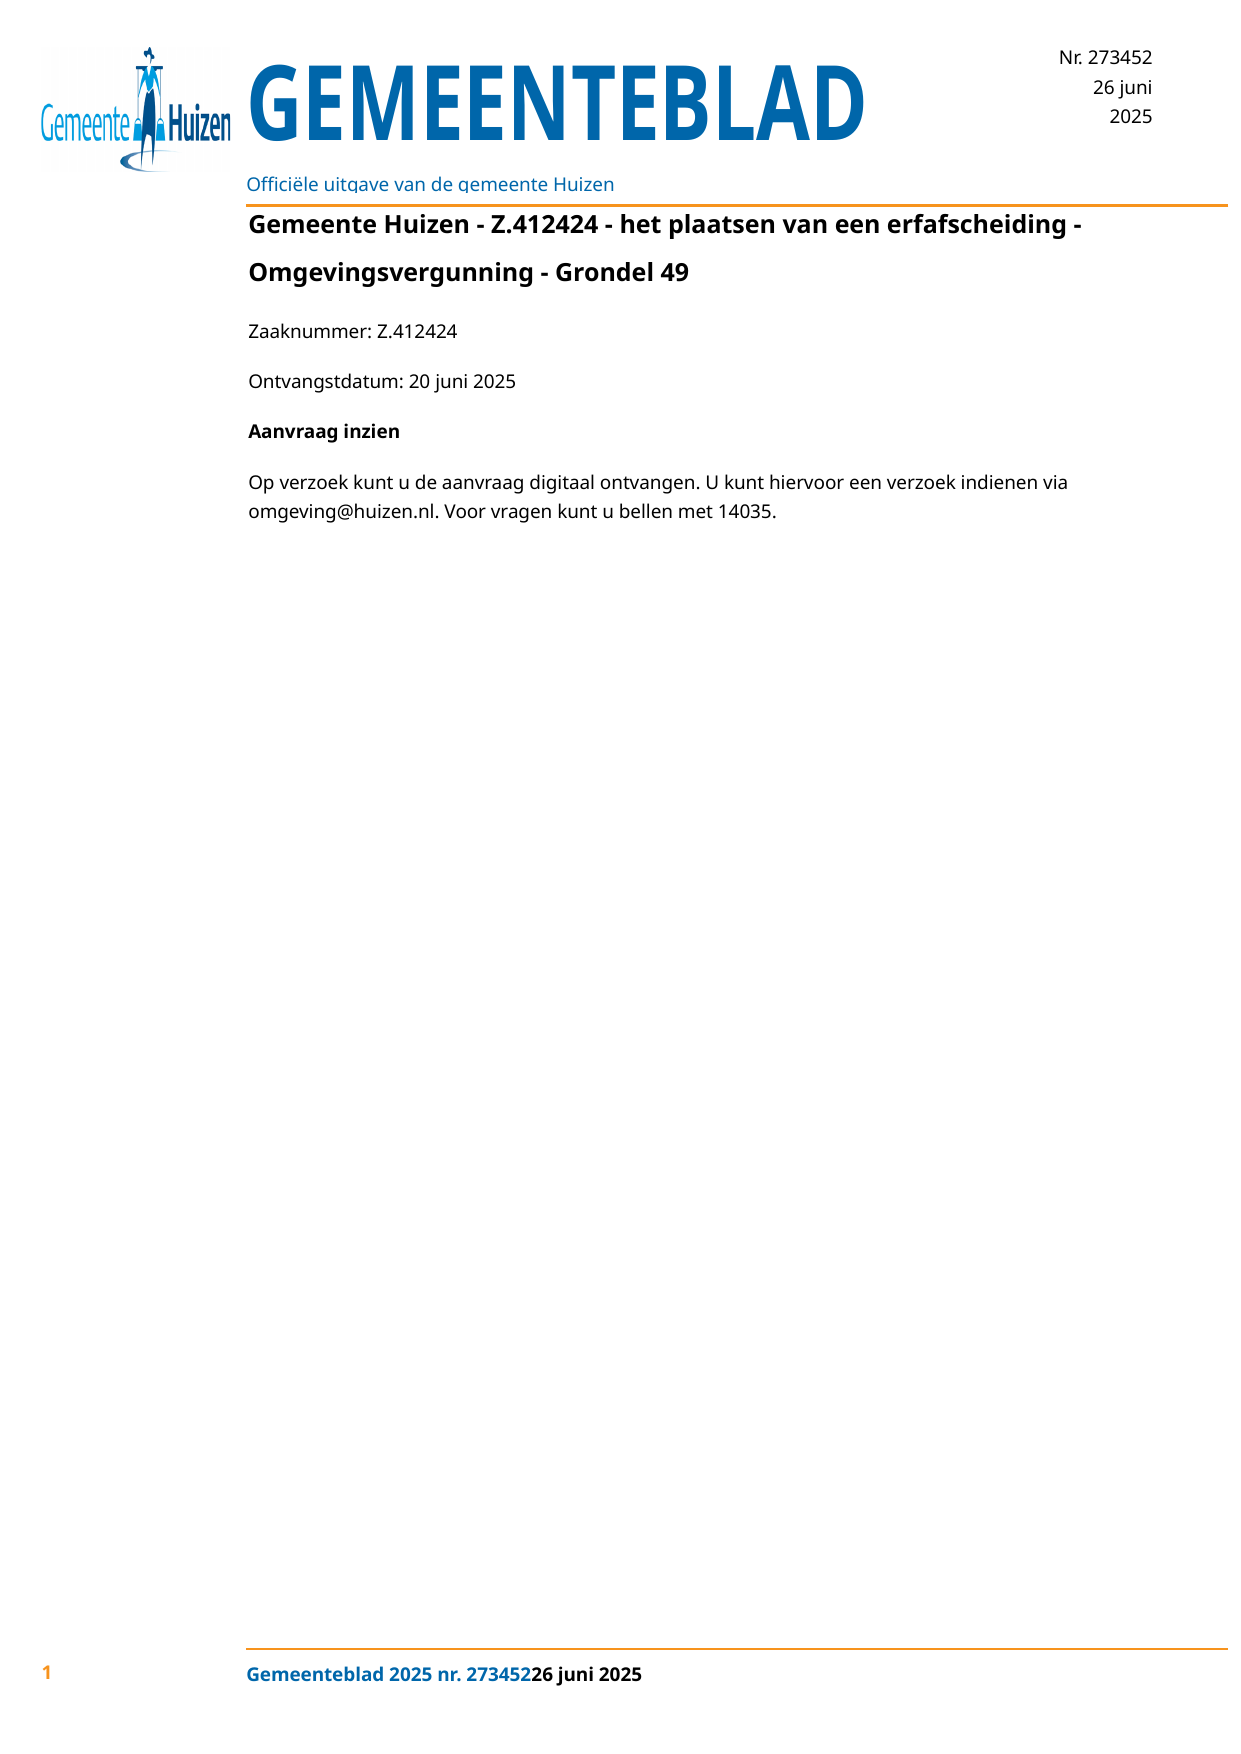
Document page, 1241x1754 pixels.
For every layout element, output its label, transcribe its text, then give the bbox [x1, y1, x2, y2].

picture [41, 47, 231, 172]
text Zaaknummer: Z.412424 [248, 318, 1152, 344]
text Gemeente Huizen - Z.412424 - het plaatsen van een erfafscheiding - Omgevingsvergunning - Grondel 49 [248, 207, 1152, 288]
text Ontvangstdatum: 20 juni 2025 [248, 368, 1152, 394]
text Aanvraag inzien [248, 419, 1152, 444]
text Op verzoek kunt u de aanvraag digitaal ontvangen. U kunt hiervoor een verzoek indienen via omgeving@huizen.nl. Voor vragen kunt u bellen met 14035. [248, 469, 1152, 524]
